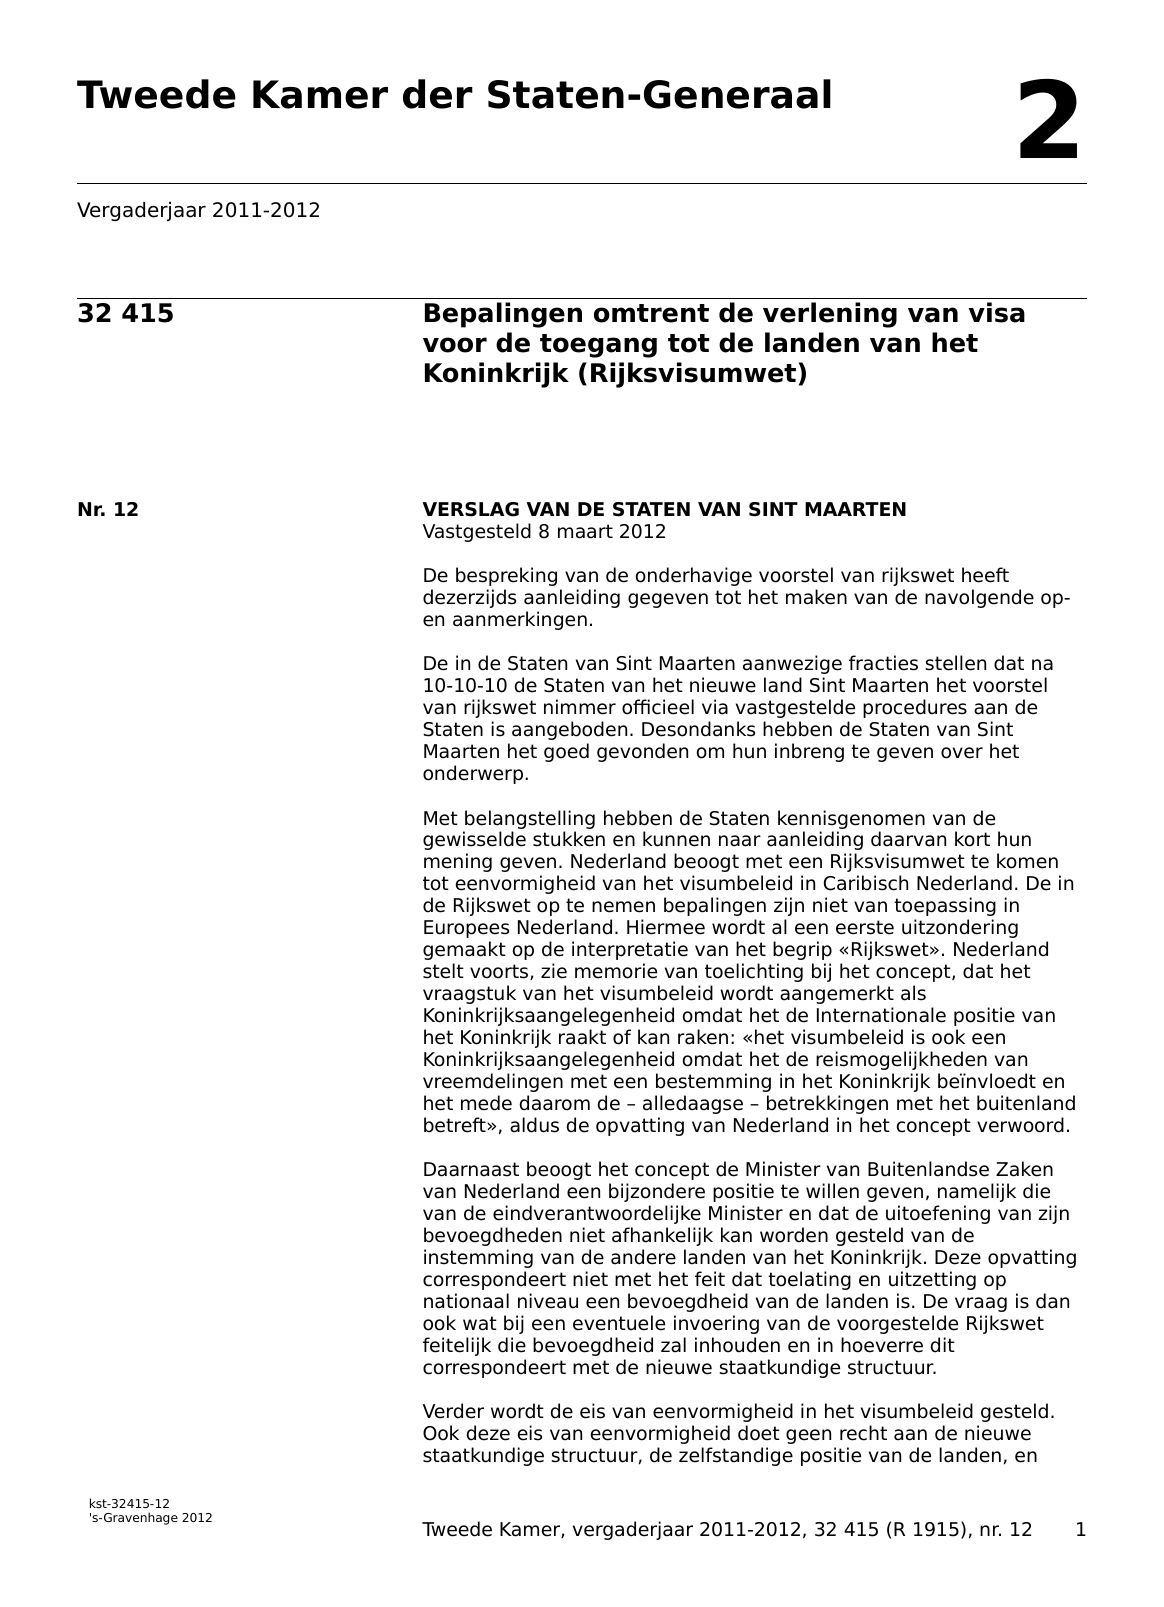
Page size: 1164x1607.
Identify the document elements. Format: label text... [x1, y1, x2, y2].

text De bespreking van de onderhavige voorstel van rijkswet heeft dezerzijds aanleiding gegeven tot het maken van de navolgende op- en aanmerkingen. [422, 565, 1087, 631]
text Met belangstelling hebben de Staten kennisgenomen van de gewisselde stukken en kunnen naar aanleiding daarvan kort hun mening geven. Nederland beoogt met een Rijksvisumwet te komen tot eenvormigheid van het visumbeleid in Caribisch Nederland. De in de Rijkswet op te nemen bepalingen zijn niet van toepassing in Europees Nederland. Hiermee wordt al een eerste uitzondering gemaakt op de interpretatie van het begrip «Rijkswet». Nederland stelt voorts, zie memorie van toelichting bij het concept, dat het vraagstuk van het visumbeleid wordt aangemerkt als Koninkrijksaangelegenheid omdat het de Internationale positie van het Koninkrijk raakt of kan raken: «het visumbeleid is ook een Koninkrijksaangelegenheid omdat het de reismogelijkheden van vreemdelingen met een bestemming in het Koninkrijk beïnvloedt en het mede daarom de – alledaagse – betrekkingen met het buitenland betreft», aldus de opvatting van Nederland in het concept verwoord. [422, 807, 1087, 1137]
text 's-Gravenhage 2012 [88, 1511, 323, 1525]
text De in de Staten van Sint Maarten aanwezige fracties stellen dat na 10-10-10 de Staten van het nieuwe land Sint Maarten het voorstel van rijkswet nimmer officieel via vastgestelde procedures aan de Staten is aangeboden. Desondanks hebben de Staten van Sint Maarten het goed gevonden om hun inbreng te geven over het onderwerp. [422, 653, 1087, 785]
table_cell Vergaderjaar 2011-2012 [77, 184, 1087, 298]
table_header 2 [886, 59, 1087, 183]
text kst-32415-12 [88, 1497, 323, 1511]
subtitle 32 415 Bepalingen omtrent de verlening van visa voor de toegang tot de landen van het Koninkrijk (Rijksvisumwet) [77, 299, 1087, 388]
text Verder wordt de eis van eenvormigheid in het visumbeleid gesteld. Ook deze eis van eenvormigheid doet geen recht aan de nieuwe staatkundige structuur, de zelfstandige positie van de landen, en [422, 1401, 1087, 1467]
table_header Tweede Kamer der Staten-Generaal [77, 59, 886, 183]
text Vastgesteld 8 maart 2012 [422, 521, 1087, 543]
text Daarnaast beoogt het concept de Minister van Buitenlandse Zaken van Nederland een bijzondere positie te willen geven, namelijk die van de eindverantwoordelijke Minister en dat de uitoefening van zijn bevoegdheden niet afhankelijk kan worden gesteld van de instemming van de andere landen van het Koninkrijk. Deze opvatting correspondeert niet met het feit dat toelating en uitzetting op nationaal niveau een bevoegdheid van de landen is. De vraag is dan ook wat bij een eventuele invoering van de voorgestelde Rijkswet feitelijk die bevoegdheid zal inhouden en in hoeverre dit correspondeert met de nieuwe staatkundige structuur. [422, 1159, 1087, 1379]
subtitle Nr. 12 VERSLAG VAN DE STATEN VAN SINT MAARTEN [77, 499, 1087, 521]
